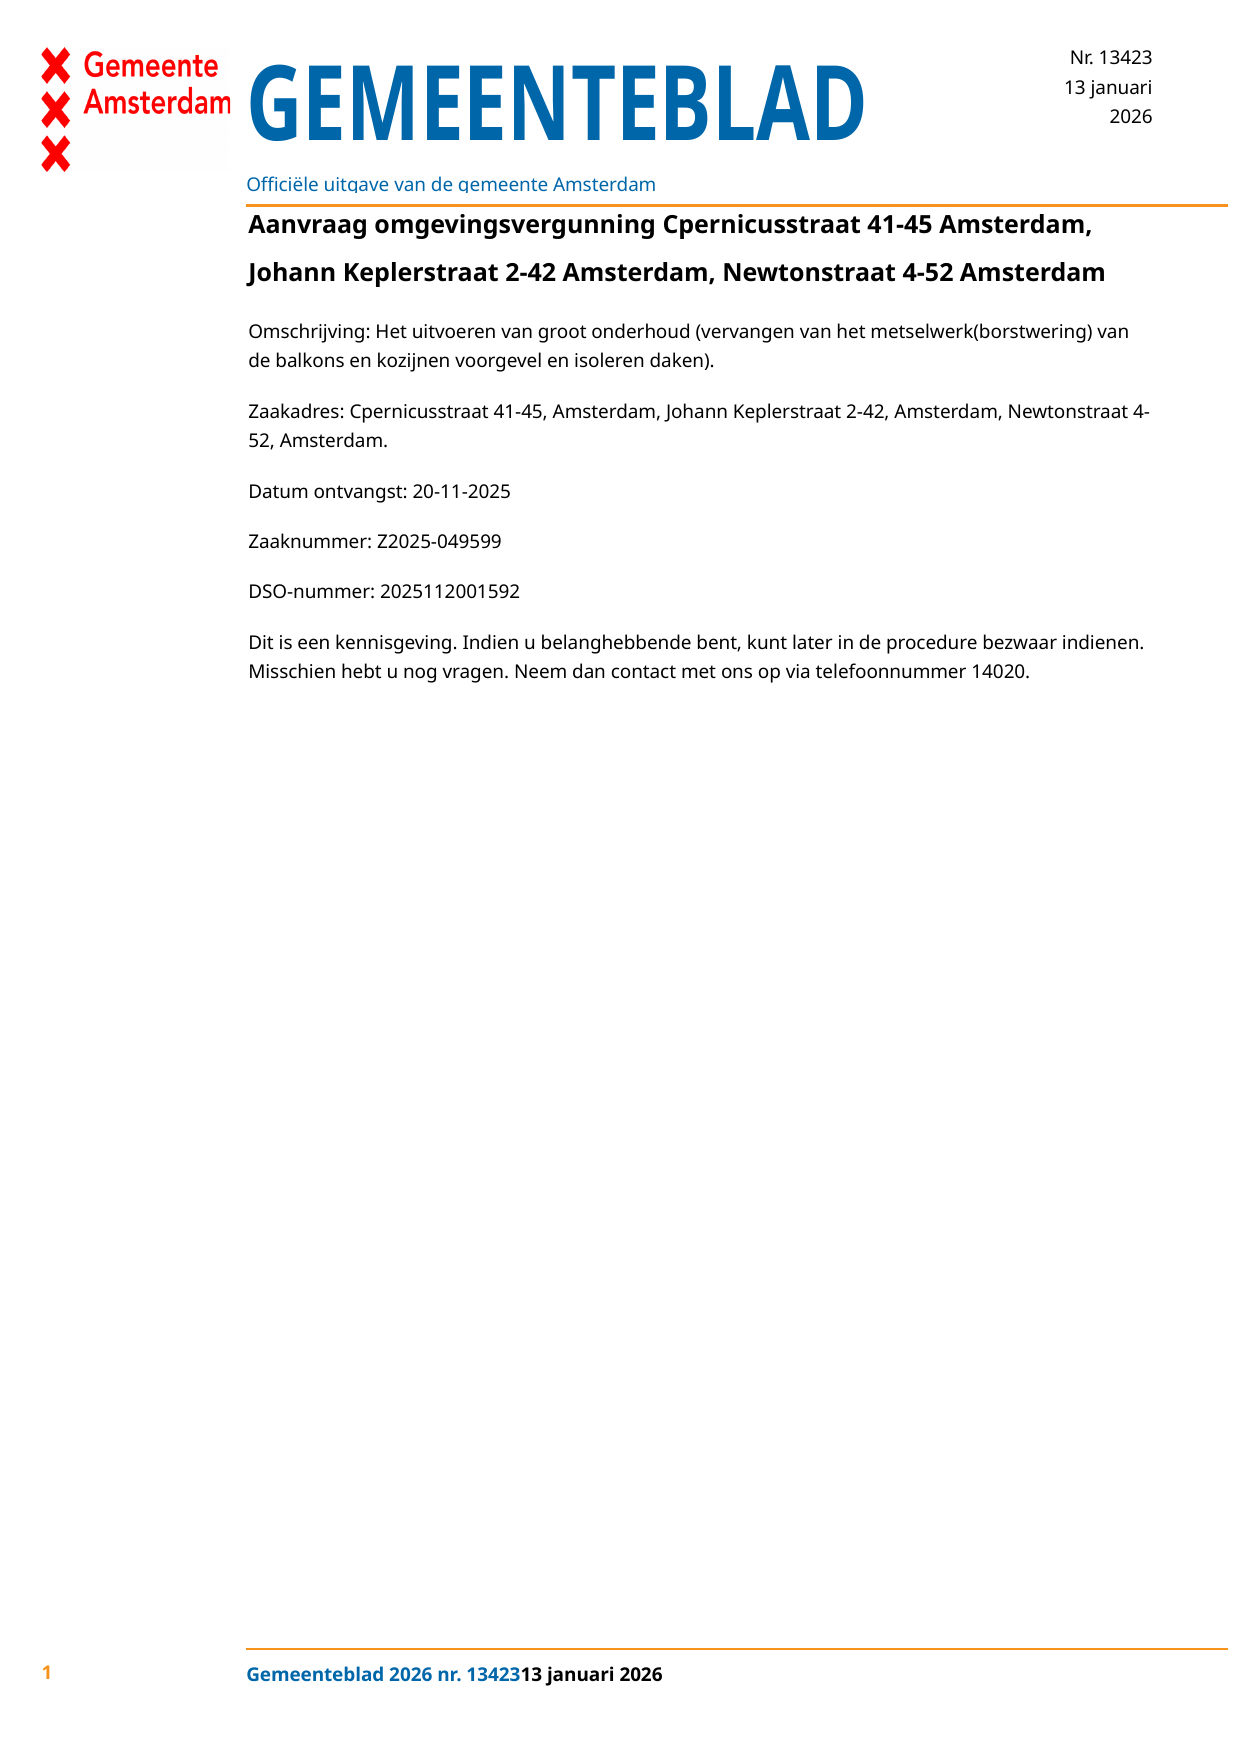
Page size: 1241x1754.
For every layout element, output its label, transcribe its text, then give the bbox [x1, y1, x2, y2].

text DSO-nummer: 2025112001592 [248, 579, 1152, 604]
text Datum ontvangst: 20-11-2025 [248, 478, 1152, 504]
text Zaaknummer: Z2025-049599 [248, 528, 1152, 554]
text Aanvraag omgevingsvergunning Cpernicusstraat 41-45 Amsterdam, Johann Keplerstraat 2-42 Amsterdam, Newtonstraat 4-52 Amsterdam [248, 207, 1152, 288]
text Omschrijving: Het uitvoeren van groot onderhoud (vervangen van het metselwerk(borstwering) van de balkons en kozijnen voorgevel en isoleren daken). [248, 318, 1152, 373]
text Dit is een kennisgeving. Indien u belanghebbende bent, kunt later in de procedure bezwaar indienen. Misschien hebt u nog vragen. Neem dan contact met ons op via telefoonnummer 14020. [248, 629, 1152, 684]
text Zaakadres: Cpernicusstraat 41-45, Amsterdam, Johann Keplerstraat 2-42, Amsterdam, Newtonstraat 4-52, Amsterdam. [248, 398, 1152, 453]
picture [41, 47, 231, 172]
